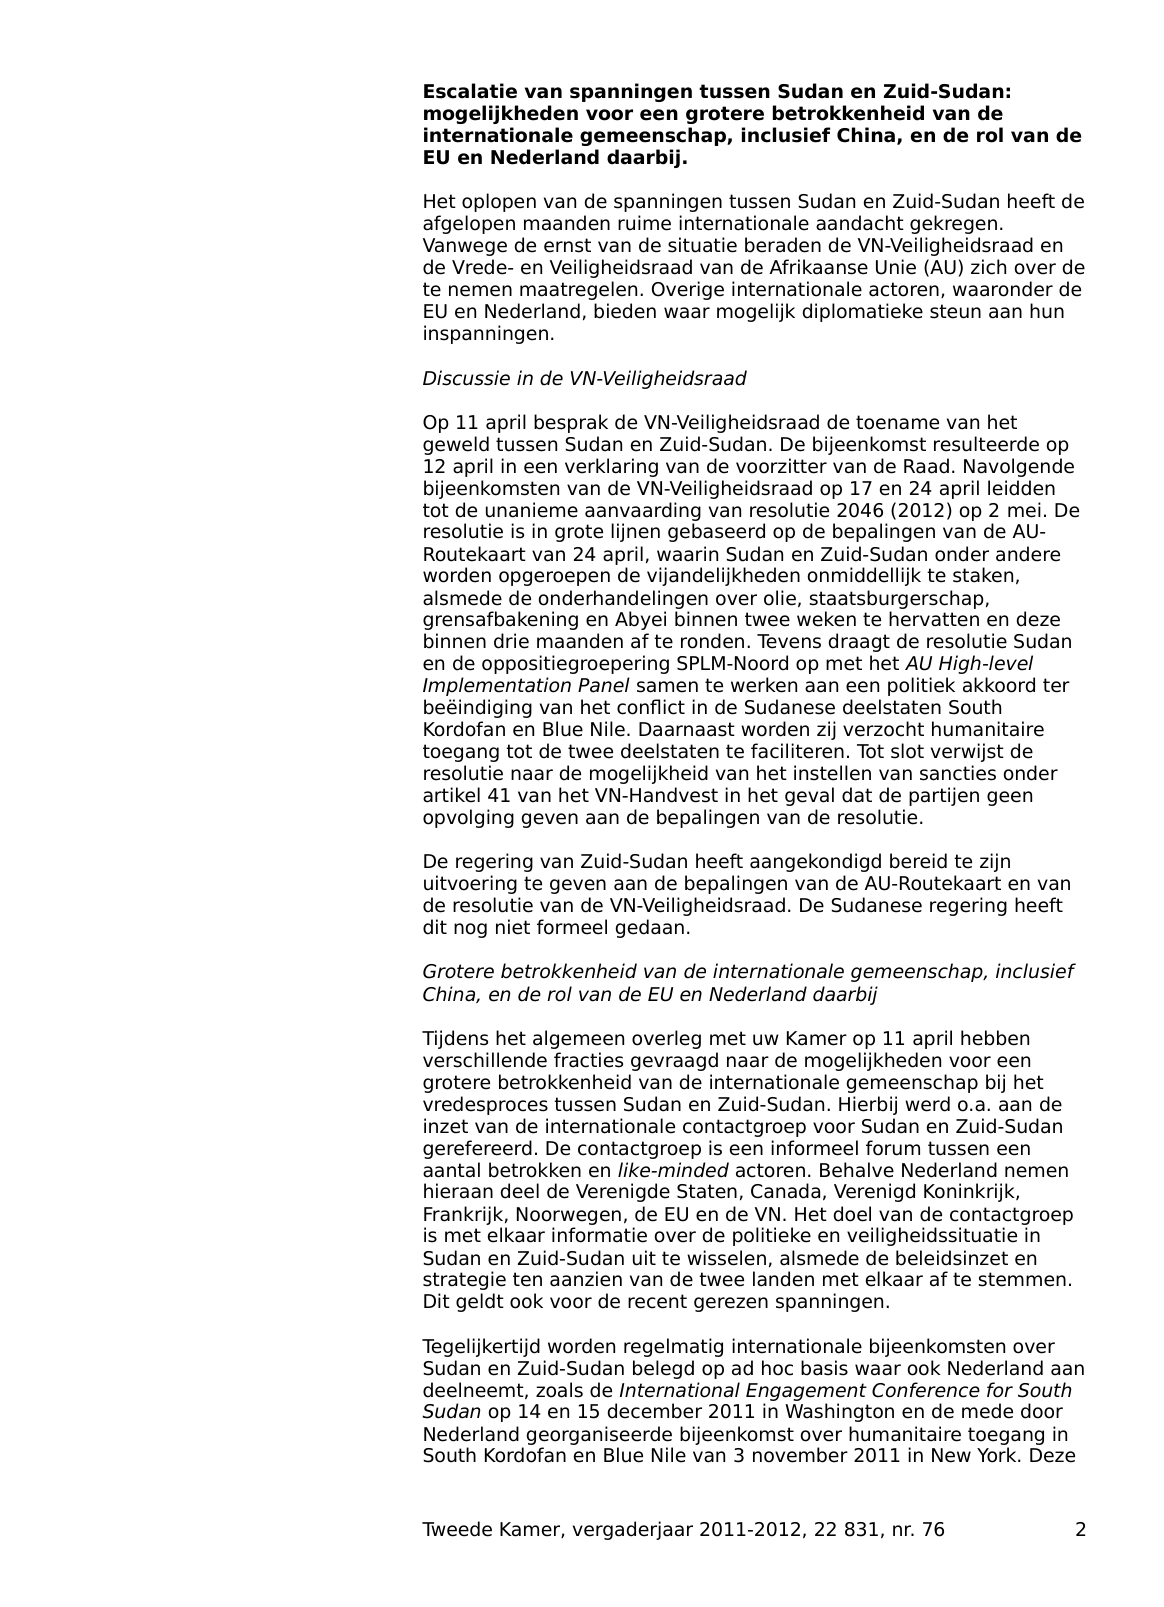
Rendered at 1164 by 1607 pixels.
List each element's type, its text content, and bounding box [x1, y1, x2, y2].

text De regering van Zuid-Sudan heeft aangekondigd bereid te zijn uitvoering te geven aan de bepalingen van de AU-Routekaart en van de resolutie van de VN-Veiligheidsraad. De Sudanese regering heeft dit nog niet formeel gedaan. [422, 851, 1087, 939]
text Op 11 april besprak de VN-Veiligheidsraad de toename van het geweld tussen Sudan en Zuid-Sudan. De bijeenkomst resulteerde op 12 april in een verklaring van de voorzitter van de Raad. Navolgende bijeenkomsten van de VN-Veiligheidsraad op 17 en 24 april leidden tot de unanieme aanvaarding van resolutie 2046 (2012) op 2 mei. De resolutie is in grote lijnen gebaseerd op de bepalingen van de AU-Routekaart van 24 april, waarin Sudan en Zuid-Sudan onder andere worden opgeroepen de vijandelijkheden onmiddellijk te staken, alsmede de onderhandelingen over olie, staatsburgerschap, grensafbakening en Abyei binnen twee weken te hervatten en deze binnen drie maanden af te ronden. Tevens draagt de resolutie Sudan en de oppositiegroepering SPLM-Noord op met het AU High-level Implementation Panel samen te werken aan een politiek akkoord ter beëindiging van het conflict in de Sudanese deelstaten South Kordofan en Blue Nile. Daarnaast worden zij verzocht humanitaire toegang tot de twee deelstaten te faciliteren. Tot slot verwijst de resolutie naar de mogelijkheid van het instellen van sancties onder artikel 41 van het VN-Handvest in het geval dat de partijen geen opvolging geven aan de bepalingen van de resolutie. [422, 412, 1087, 829]
text Tegelijkertijd worden regelmatig internationale bijeenkomsten over Sudan en Zuid-Sudan belegd op ad hoc basis waar ook Nederland aan deelneemt, zoals de International Engagement Conference for South Sudan op 14 en 15 december 2011 in Washington en de mede door Nederland georganiseerde bijeenkomst over humanitaire toegang in South Kordofan en Blue Nile van 3 november 2011 in New York. Deze [422, 1336, 1087, 1467]
subtitle Grotere betrokkenheid van de internationale gemeenschap, inclusief China, en de rol van de EU en Nederland daarbij [422, 961, 1087, 1005]
text Het oplopen van de spanningen tussen Sudan en Zuid-Sudan heeft de afgelopen maanden ruime internationale aandacht gekregen. Vanwege de ernst van de situatie beraden de VN-Veiligheidsraad en de Vrede- en Veiligheidsraad van de Afrikaanse Unie (AU) zich over de te nemen maatregelen. Overige internationale actoren, waaronder de EU en Nederland, bieden waar mogelijk diplomatieke steun aan hun inspanningen. [422, 191, 1087, 345]
subtitle Escalatie van spanningen tussen Sudan en Zuid-Sudan: mogelijkheden voor een grotere betrokkenheid van de internationale gemeenschap, inclusief China, en de rol van de EU en Nederland daarbij. [422, 81, 1087, 169]
text Tijdens het algemeen overleg met uw Kamer op 11 april hebben verschillende fracties gevraagd naar de mogelijkheden voor een grotere betrokkenheid van de internationale gemeenschap bij het vredesproces tussen Sudan en Zuid-Sudan. Hierbij werd o.a. aan de inzet van de internationale contactgroep voor Sudan en Zuid-Sudan gerefereerd. De contactgroep is een informeel forum tussen een aantal betrokken en like-minded actoren. Behalve Nederland nemen hieraan deel de Verenigde Staten, Canada, Verenigd Koninkrijk, Frankrijk, Noorwegen, de EU en de VN. Het doel van de contactgroep is met elkaar informatie over de politieke en veiligheidssituatie in Sudan en Zuid-Sudan uit te wisselen, alsmede de beleidsinzet en strategie ten aanzien van de twee landen met elkaar af te stemmen. Dit geldt ook voor de recent gerezen spanningen. [422, 1028, 1087, 1313]
subtitle Discussie in de VN-Veiligheidsraad [422, 367, 1087, 389]
